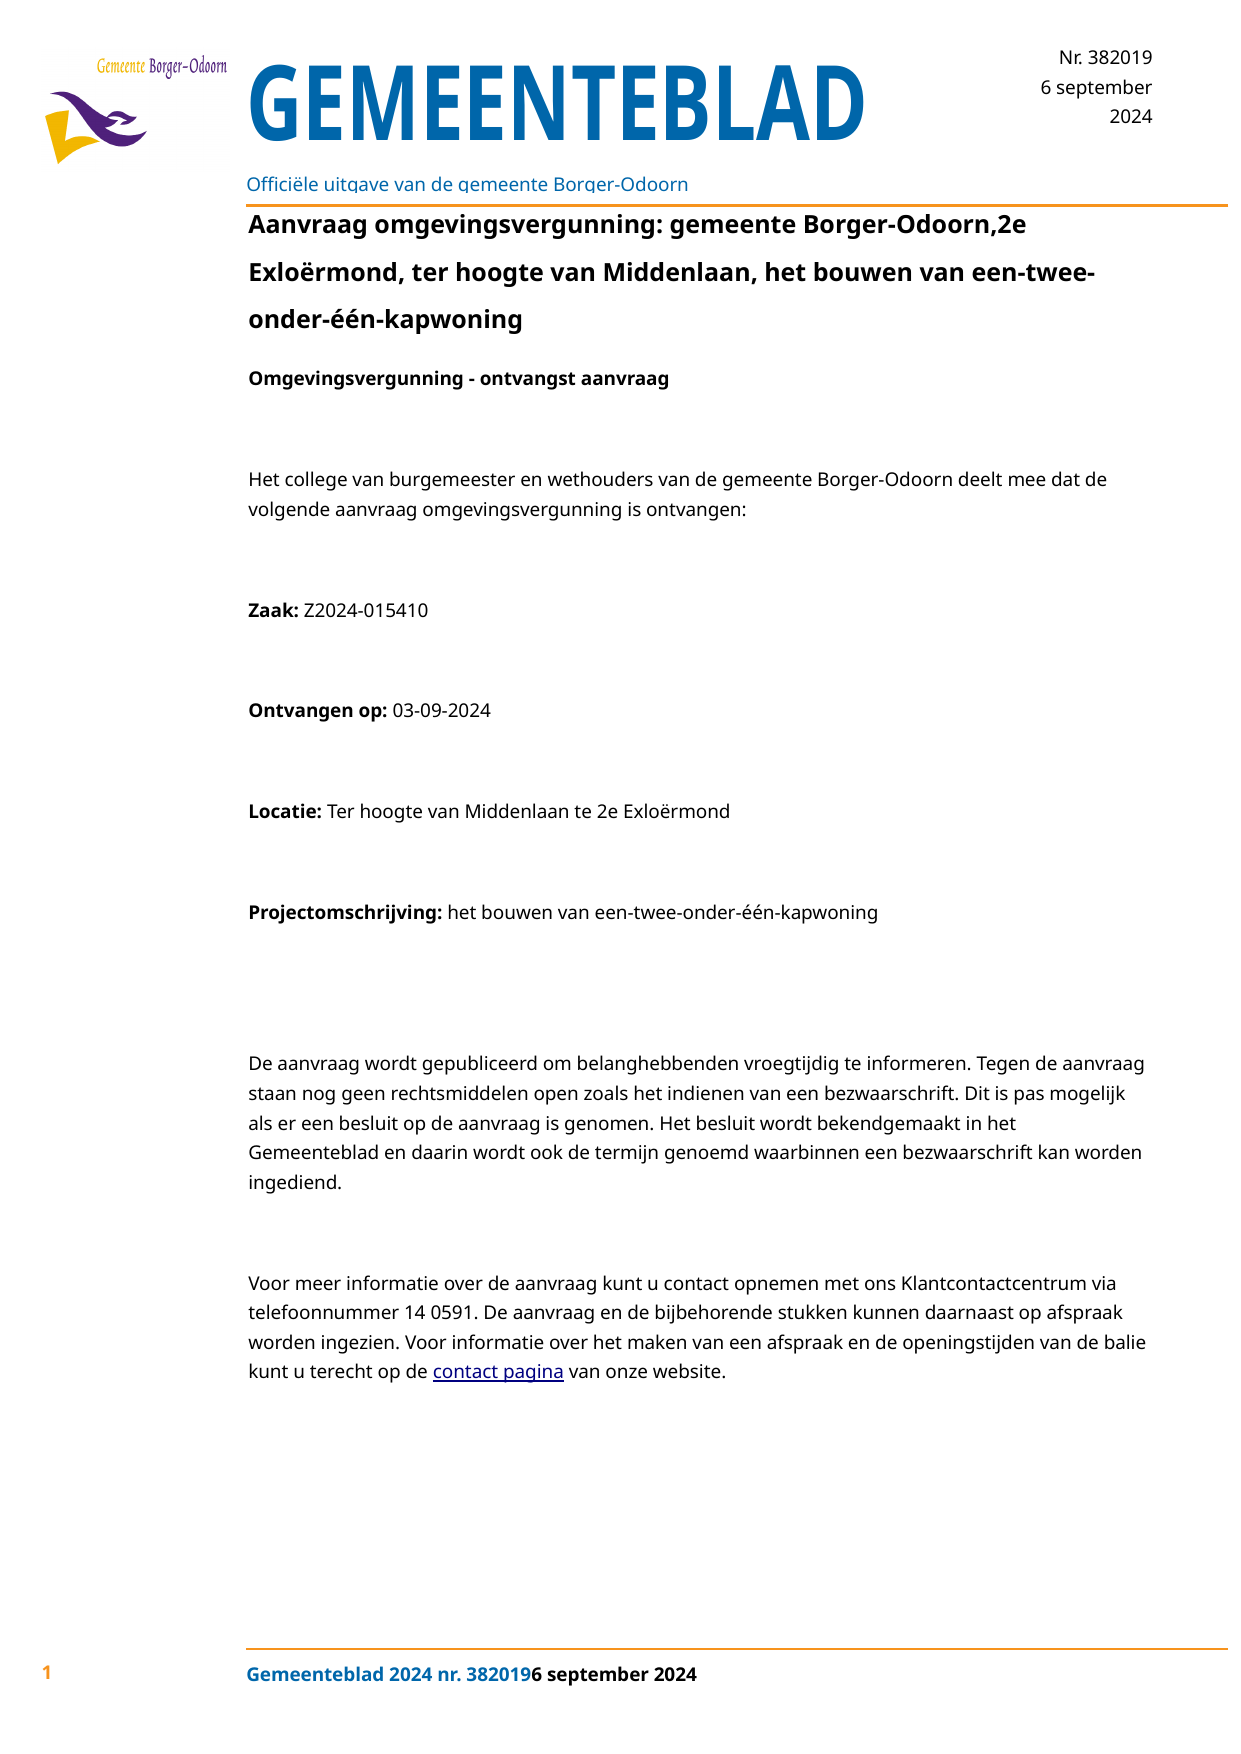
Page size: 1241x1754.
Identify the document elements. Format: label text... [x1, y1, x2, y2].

picture [41, 47, 231, 172]
text De aanvraag wordt gepubliceerd om belanghebbenden vroegtijdig te informeren. Tegen de aanvraag staan nog geen rechtsmiddelen open zoals het indienen van een bezwaarschrift. Dit is pas mogelijk als er een besluit op de aanvraag is genomen. Het besluit wordt bekendgemaakt in het Gemeenteblad en daarin wordt ook de termijn genoemd waarbinnen een bezwaarschrift kan worden ingediend. [248, 1051, 1152, 1194]
text Locatie: Ter hoogte van Middenlaan te 2e Exloërmond [248, 798, 1152, 824]
text Ontvangen op: 03-09-2024 [248, 698, 1152, 723]
text Het college van burgemeester en wethouders van de gemeente Borger-Odoorn deelt mee dat de volgende aanvraag omgevingsvergunning is ontvangen: [248, 466, 1152, 522]
text Omgevingsvergunning - ontvangst aanvraag [248, 366, 1152, 391]
text Projectomschrijving: het bouwen van een-twee-onder-één-kapwoning [248, 899, 1152, 925]
text Zaak: Z2024-015410 [248, 597, 1152, 622]
text Aanvraag omgevingsvergunning: gemeente Borger-Odoorn,2e Exloërmond, ter hoogte van Middenlaan, het bouwen van een-twee-onder-één-kapwoning [248, 207, 1152, 336]
text Voor meer informatie over de aanvraag kunt u contact opnemen met ons Klantcontactcentrum via telefoonnummer 14 0591. De aanvraag en de bijbehorende stukken kunnen daarnaast op afspraak worden ingezien. Voor informatie over het maken van een afspraak en de openingstijden van de balie kunt u terecht op de contact pagina van onze website. [248, 1270, 1152, 1384]
